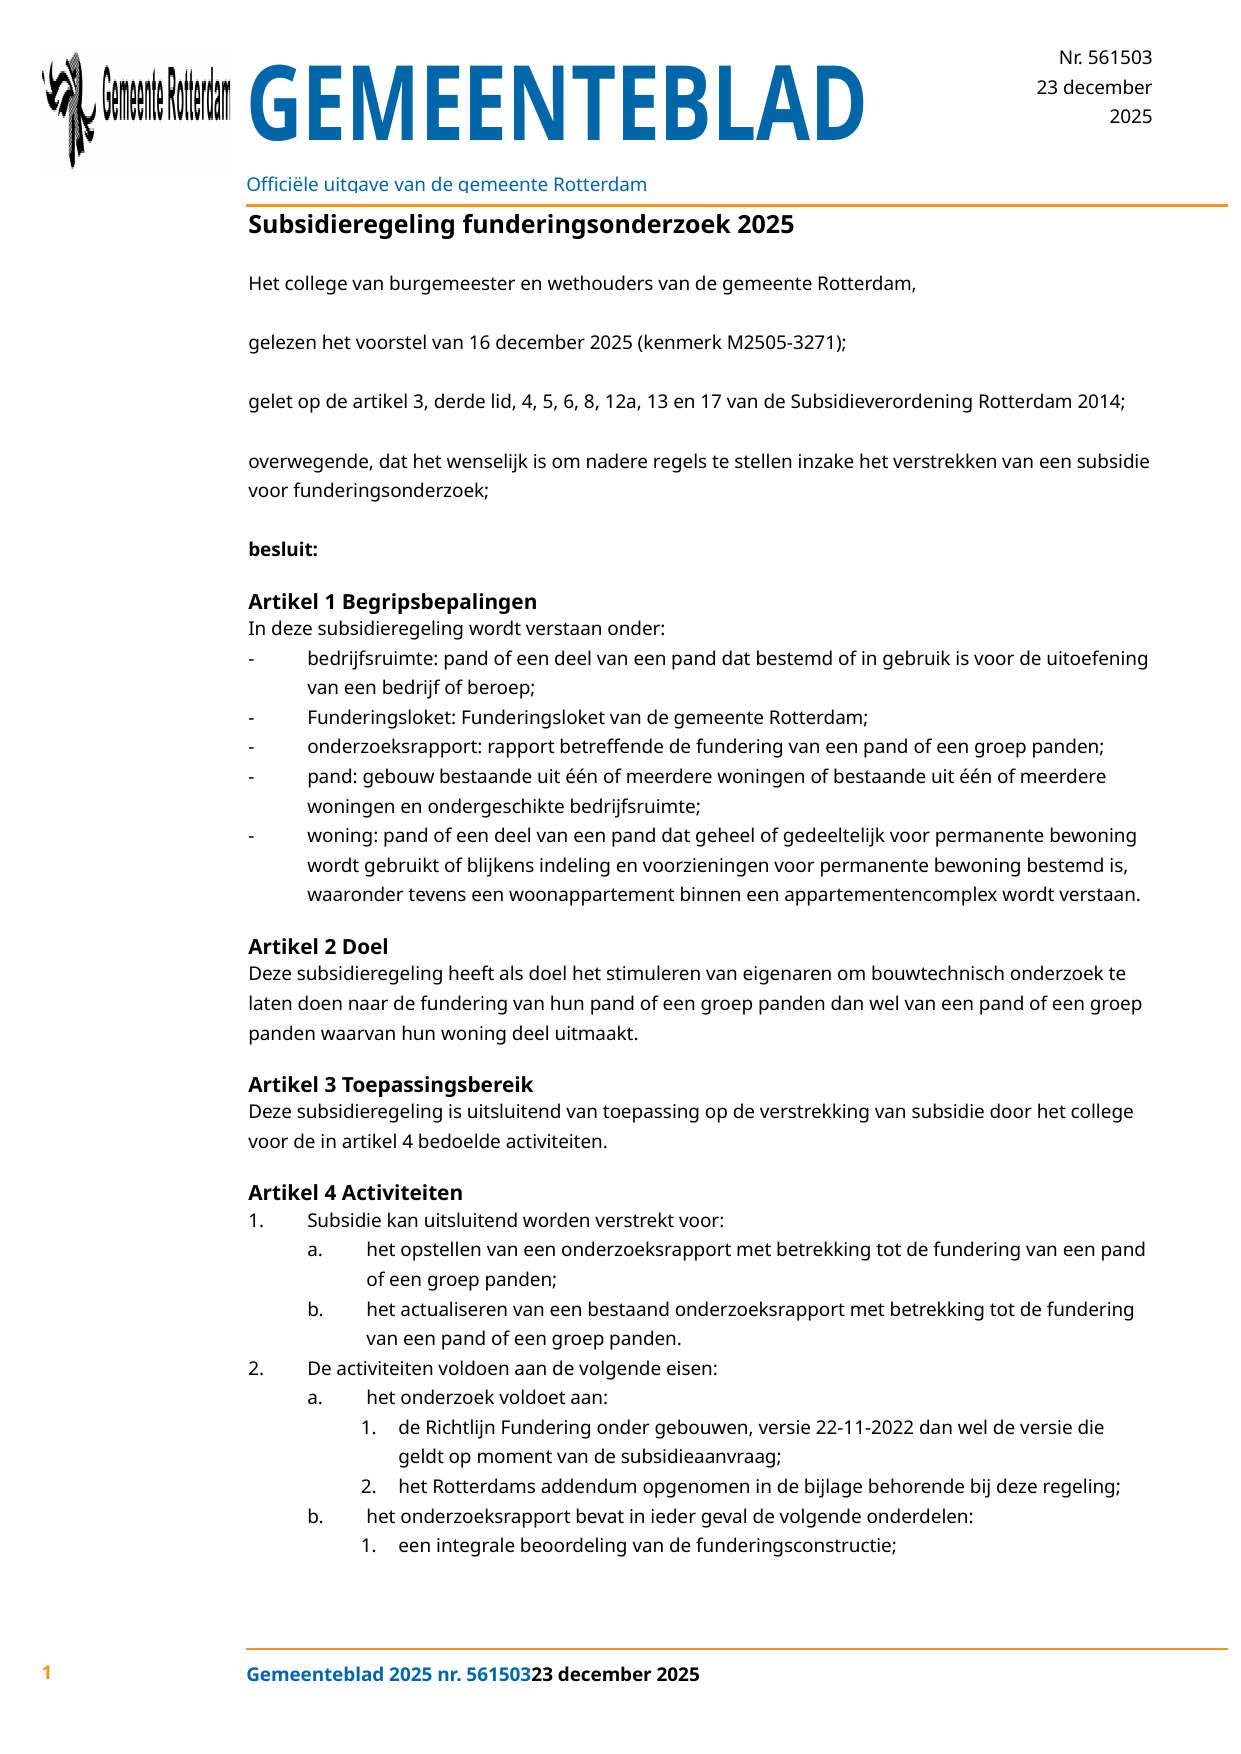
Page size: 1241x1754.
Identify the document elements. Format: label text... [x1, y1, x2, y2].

list Funderingsloket: Funderingsloket van de gemeente Rotterdam; [248, 704, 1152, 730]
list het Rotterdams addendum opgenomen in de bijlage behorende bij deze regeling; [361, 1473, 1152, 1499]
list pand: gebouw bestaande uit één of meerdere woningen of bestaande uit één of meerdere woningen en ondergeschikte bedrijfsruimte; [248, 763, 1152, 819]
list de Richtlijn Fundering onder gebouwen, versie 22-11-2022 dan wel de versie die geldt op moment van de subsidieaanvraag; [361, 1414, 1152, 1469]
list het actualiseren van een bestaand onderzoeksrapport met betrekking tot de fundering van een pand of een groep panden. [307, 1296, 1152, 1351]
list het onderzoek voldoet aan: [307, 1384, 1152, 1410]
text overwegende, dat het wenselijk is om nadere regels te stellen inzake het verstrekken van een subsidie voor funderingsonderzoek; [248, 448, 1152, 503]
text gelezen het voorstel van 16 december 2025 (kenmerk M2505-3271); [248, 329, 1152, 355]
text Deze subsidieregeling is uitsluitend van toepassing op de verstrekking van subsidie door het college voor de in artikel 4 bedoelde activiteiten. [248, 1098, 1152, 1154]
text Deze subsidieregeling heeft als doel het stimuleren van eigenaren om bouwtechnisch onderzoek te laten doen naar de fundering van hun pand of een groep panden dan wel van een pand of een groep panden waarvan hun woning deel uitmaakt. [248, 961, 1152, 1045]
text In deze subsidieregeling wordt verstaan onder: [248, 615, 1152, 641]
text besluit: [248, 537, 1152, 562]
text Artikel 3 Toepassingsbereik [248, 1070, 1152, 1098]
text Artikel 1 Begripsbepalingen [248, 587, 1152, 615]
list een integrale beoordeling van de funderingsconstructie; [361, 1532, 1152, 1558]
text Artikel 2 Doel [248, 932, 1152, 961]
list het opstellen van een onderzoeksrapport met betrekking tot de fundering van een pand of een groep panden; [307, 1237, 1152, 1292]
list onderzoeksrapport: rapport betreffende de fundering van een pand of een groep panden; [248, 734, 1152, 759]
list bedrijfsruimte: pand of een deel van een pand dat bestemd of in gebruik is voor de uitoefening van een bedrijf of beroep; [248, 645, 1152, 700]
picture [41, 47, 231, 172]
list De activiteiten voldoen aan de volgende eisen: [248, 1355, 1152, 1381]
text Subsidieregeling funderingsonderzoek 2025 [248, 207, 1152, 241]
text Het college van burgemeester en wethouders van de gemeente Rotterdam, [248, 270, 1152, 296]
list het onderzoeksrapport bevat in ieder geval de volgende onderdelen: [307, 1503, 1152, 1528]
text Artikel 4 Activiteiten [248, 1178, 1152, 1207]
list Subsidie kan uitsluitend worden verstrekt voor: [248, 1207, 1152, 1233]
text gelet op de artikel 3, derde lid, 4, 5, 6, 8, 12a, 13 en 17 van de Subsidieverordening Rotterdam 2014; [248, 389, 1152, 414]
list woning: pand of een deel van een pand dat geheel of gedeeltelijk voor permanente bewoning wordt gebruikt of blijkens indeling en voorzieningen voor permanente bewoning bestemd is, waaronder tevens een woonappartement binnen een appartementencomplex wordt verstaan. [248, 822, 1152, 907]
